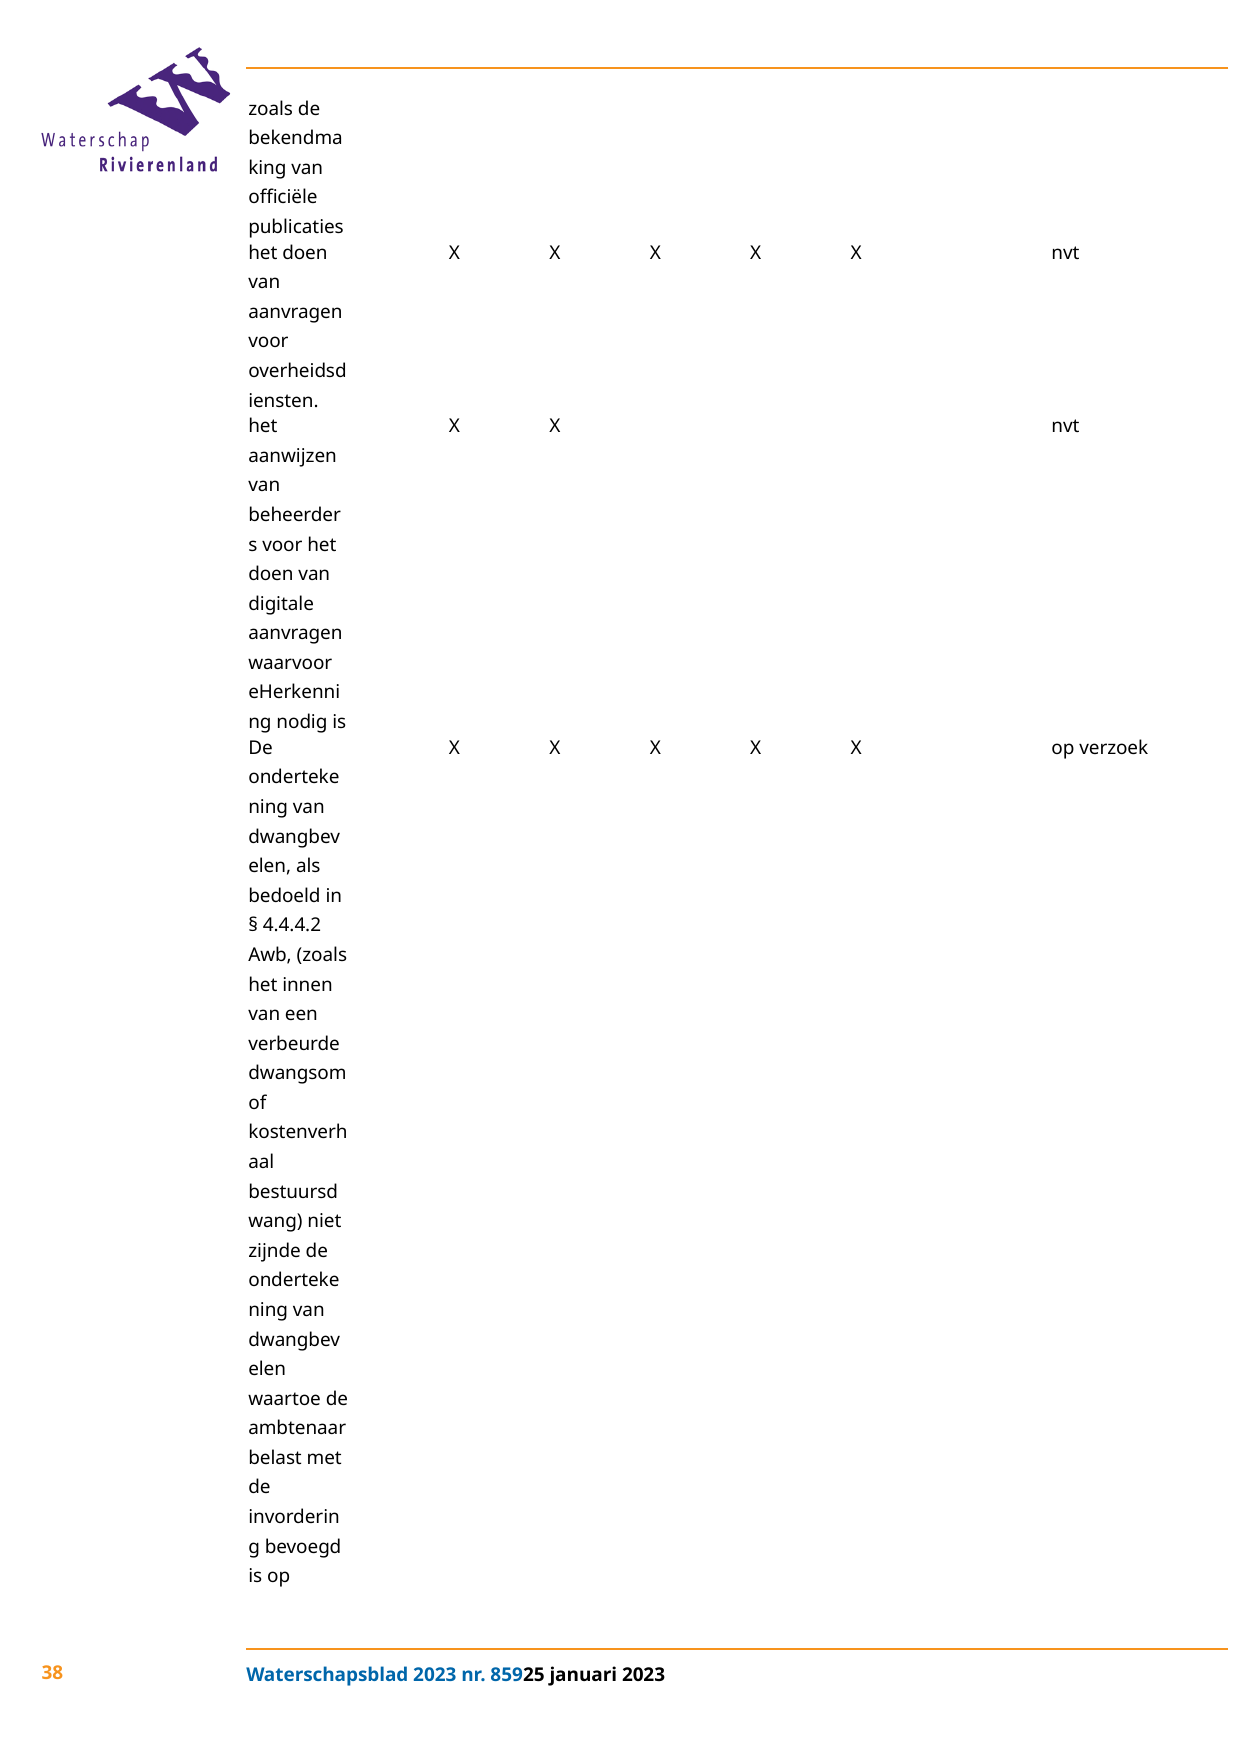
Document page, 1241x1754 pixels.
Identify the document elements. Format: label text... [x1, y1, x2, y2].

table_cell nvt [1051, 239, 1152, 412]
table_cell [951, 239, 1051, 412]
table_cell het aanwijzen van beheerders voor het doen van digitale aanvragen waarvoor eHerkenning nodig is [248, 413, 348, 734]
table_cell op verzoek [1051, 734, 1152, 1588]
table_cell [750, 413, 850, 734]
table_cell [348, 239, 449, 412]
table_cell X [750, 239, 850, 412]
table_cell [348, 413, 449, 734]
table_cell het doen van aanvragen voor overheidsdiensten. [248, 239, 348, 412]
table_cell X [449, 239, 549, 412]
table_cell [650, 413, 750, 734]
table_cell [951, 413, 1051, 734]
table_cell zoals de bekendmaking van officiële publicaties [248, 95, 348, 239]
table_cell [650, 95, 750, 239]
table_cell nvt [1051, 413, 1152, 734]
table_cell [449, 95, 549, 239]
table_cell [850, 413, 951, 734]
table_cell [951, 95, 1051, 239]
table_cell X [549, 413, 649, 734]
table_cell [348, 734, 449, 1588]
table_cell [1051, 95, 1152, 239]
table_cell X [750, 734, 850, 1588]
table_cell [850, 95, 951, 239]
table_cell [951, 734, 1051, 1588]
table_cell De ondertekening van dwangbevelen, als bedoeld in § 4.4.4.2 Awb, (zoals het innen van een verbeurde dwangsom of kostenverhaal bestuursdwang) niet zijnde de ondertekening van dwangbevelen waartoe de ambtenaar belast met de invordering bevoegd is op [248, 734, 348, 1588]
table_cell X [850, 239, 951, 412]
table_cell X [650, 734, 750, 1588]
table_cell [750, 95, 850, 239]
table_cell X [549, 239, 649, 412]
table_cell X [449, 413, 549, 734]
table_cell X [850, 734, 951, 1588]
table_cell X [449, 734, 549, 1588]
table_cell [549, 95, 649, 239]
table_cell X [549, 734, 649, 1588]
table_cell [348, 95, 449, 239]
picture [41, 47, 231, 172]
table_cell X [650, 239, 750, 412]
